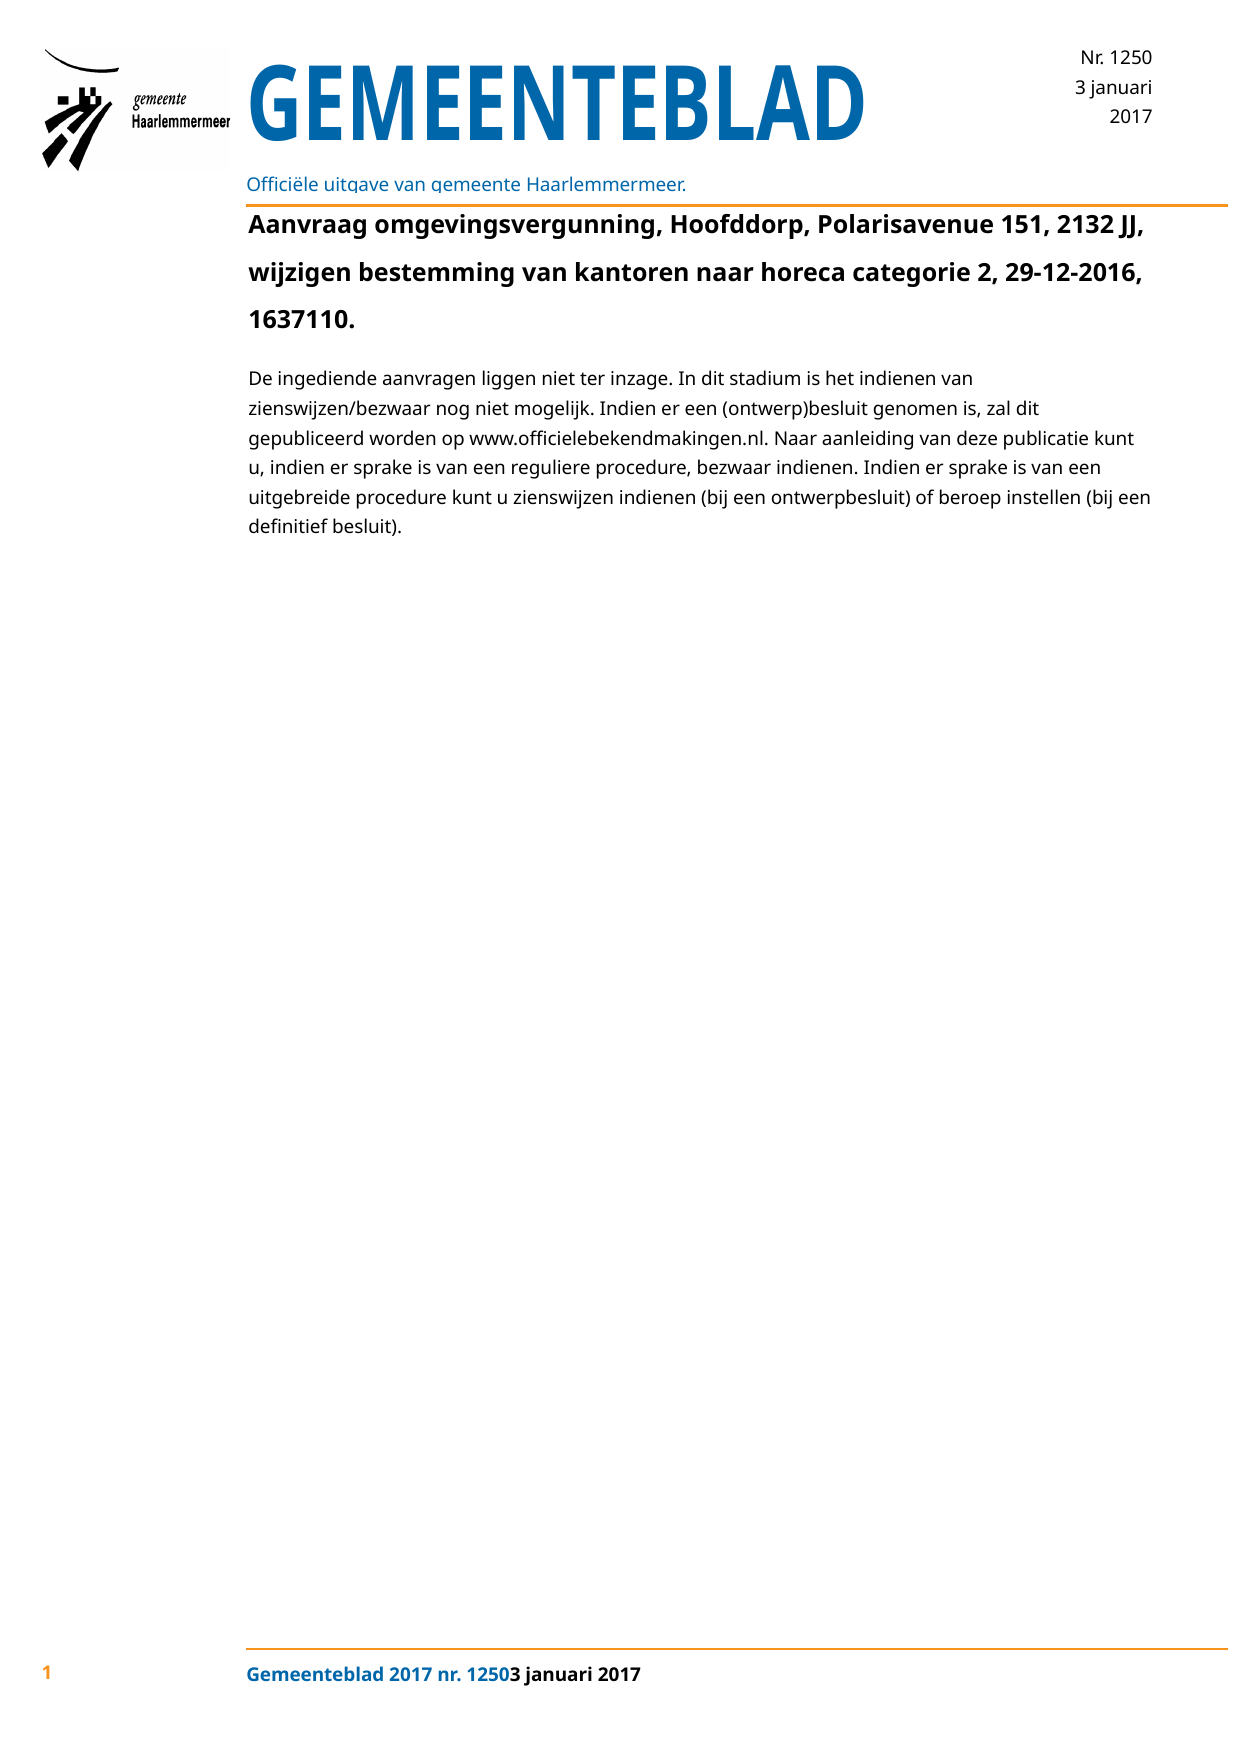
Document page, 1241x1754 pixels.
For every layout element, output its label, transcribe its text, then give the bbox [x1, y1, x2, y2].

text De ingediende aanvragen liggen niet ter inzage. In dit stadium is het indienen van zienswijzen/bezwaar nog niet mogelijk. Indien er een (ontwerp)besluit genomen is, zal dit gepubliceerd worden op www.officielebekendmakingen.nl. Naar aanleiding van deze publicatie kunt u, indien er sprake is van een reguliere procedure, bezwaar indienen. Indien er sprake is van een uitgebreide procedure kunt u zienswijzen indienen (bij een ontwerpbesluit) of beroep instellen (bij een definitief besluit). [248, 366, 1152, 539]
picture [41, 47, 231, 172]
text Aanvraag omgevingsvergunning, Hoofddorp, Polarisavenue 151, 2132 JJ, wijzigen bestemming van kantoren naar horeca categorie 2, 29-12-2016, 1637110. [248, 207, 1152, 336]
